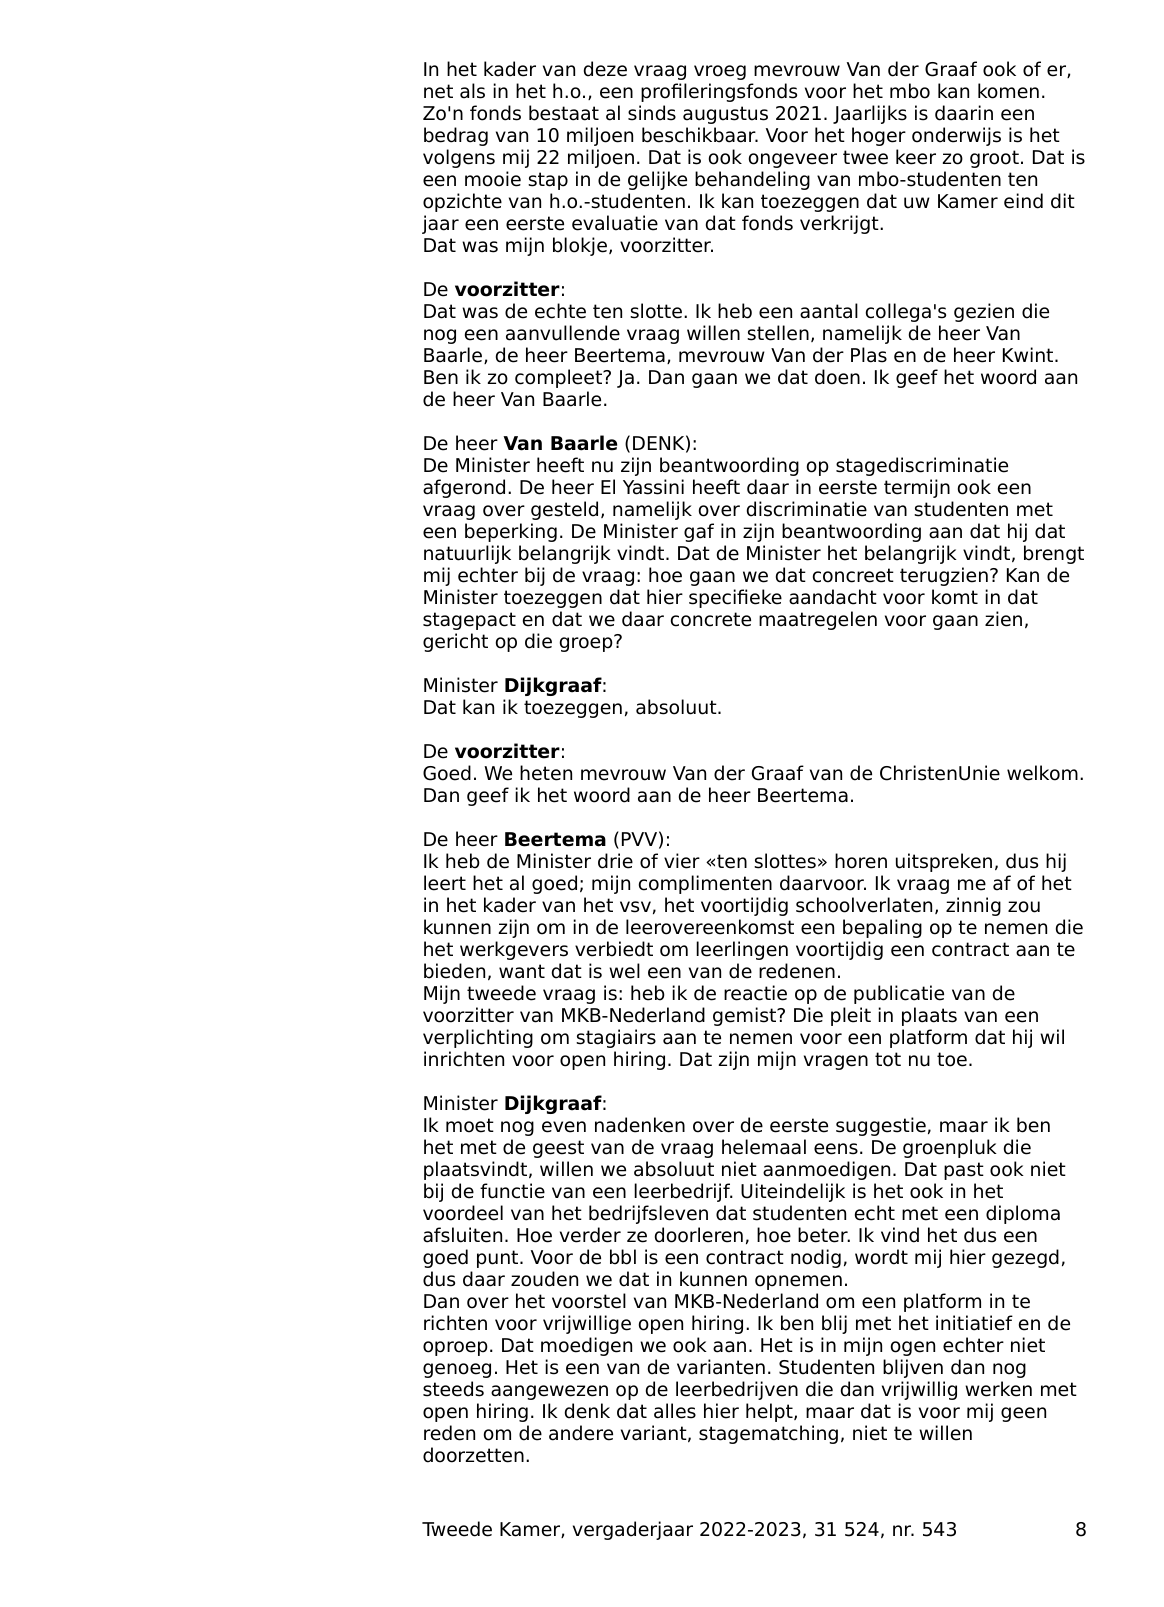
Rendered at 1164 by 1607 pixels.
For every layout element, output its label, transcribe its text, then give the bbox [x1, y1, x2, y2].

text Dan over het voorstel van MKB-Nederland om een platform in te richten voor vrijwillige open hiring. Ik ben blij met het initiatief en de oproep. Dat moedigen we ook aan. Het is in mijn ogen echter niet genoeg. Het is een van de varianten. Studenten blijven dan nog steeds aangewezen op de leerbedrijven die dan vrijwillig werken met open hiring. Ik denk dat alles hier helpt, maar dat is voor mij geen reden om de andere variant, stagematching, niet te willen doorzetten. [422, 1291, 1087, 1467]
text Dat was de echte ten slotte. Ik heb een aantal collega's gezien die nog een aanvullende vraag willen stellen, namelijk de heer Van Baarle, de heer Beertema, mevrouw Van der Plas en de heer Kwint. Ben ik zo compleet? Ja. Dan gaan we dat doen. Ik geef het woord aan de heer Van Baarle. [422, 301, 1087, 411]
text De heer Van Baarle (DENK): [422, 433, 1087, 455]
text De voorzitter: [422, 741, 1087, 763]
text De Minister heeft nu zijn beantwoording op stagediscriminatie afgerond. De heer El Yassini heeft daar in eerste termijn ook een vraag over gesteld, namelijk over discriminatie van studenten met een beperking. De Minister gaf in zijn beantwoording aan dat hij dat natuurlijk belangrijk vindt. Dat de Minister het belangrijk vindt, brengt mij echter bij de vraag: hoe gaan we dat concreet terugzien? Kan de Minister toezeggen dat hier specifieke aandacht voor komt in dat stagepact en dat we daar concrete maatregelen voor gaan zien, gericht op die groep? [422, 455, 1087, 653]
text De voorzitter: [422, 279, 1087, 301]
text Dat kan ik toezeggen, absoluut. [422, 697, 1087, 719]
text Ik moet nog even nadenken over de eerste suggestie, maar ik ben het met de geest van de vraag helemaal eens. De groenpluk die plaatsvindt, willen we absoluut niet aanmoedigen. Dat past ook niet bij de functie van een leerbedrijf. Uiteindelijk is het ook in het voordeel van het bedrijfsleven dat studenten echt met een diploma afsluiten. Hoe verder ze doorleren, hoe beter. Ik vind het dus een goed punt. Voor de bbl is een contract nodig, wordt mij hier gezegd, dus daar zouden we dat in kunnen opnemen. [422, 1115, 1087, 1291]
text Ik heb de Minister drie of vier «ten slottes» horen uitspreken, dus hij leert het al goed; mijn complimenten daarvoor. Ik vraag me af of het in het kader van het vsv, het voortijdig schoolverlaten, zinnig zou kunnen zijn om in de leerovereenkomst een bepaling op te nemen die het werkgevers verbiedt om leerlingen voortijdig een contract aan te bieden, want dat is wel een van de redenen. [422, 851, 1087, 983]
text Goed. We heten mevrouw Van der Graaf van de ChristenUnie welkom. Dan geef ik het woord aan de heer Beertema. [422, 763, 1087, 807]
text Dat was mijn blokje, voorzitter. [422, 235, 1087, 257]
text Mijn tweede vraag is: heb ik de reactie op de publicatie van de voorzitter van MKB-Nederland gemist? Die pleit in plaats van een verplichting om stagiairs aan te nemen voor een platform dat hij wil inrichten voor open hiring. Dat zijn mijn vragen tot nu toe. [422, 983, 1087, 1071]
text In het kader van deze vraag vroeg mevrouw Van der Graaf ook of er, net als in het h.o., een profileringsfonds voor het mbo kan komen. Zo'n fonds bestaat al sinds augustus 2021. Jaarlijks is daarin een bedrag van 10 miljoen beschikbaar. Voor het hoger onderwijs is het volgens mij 22 miljoen. Dat is ook ongeveer twee keer zo groot. Dat is een mooie stap in de gelijke behandeling van mbo-studenten ten opzichte van h.o.-studenten. Ik kan toezeggen dat uw Kamer eind dit jaar een eerste evaluatie van dat fonds verkrijgt. [422, 59, 1087, 235]
text Minister Dijkgraaf: [422, 675, 1087, 697]
text De heer Beertema (PVV): [422, 829, 1087, 851]
text Minister Dijkgraaf: [422, 1093, 1087, 1115]
